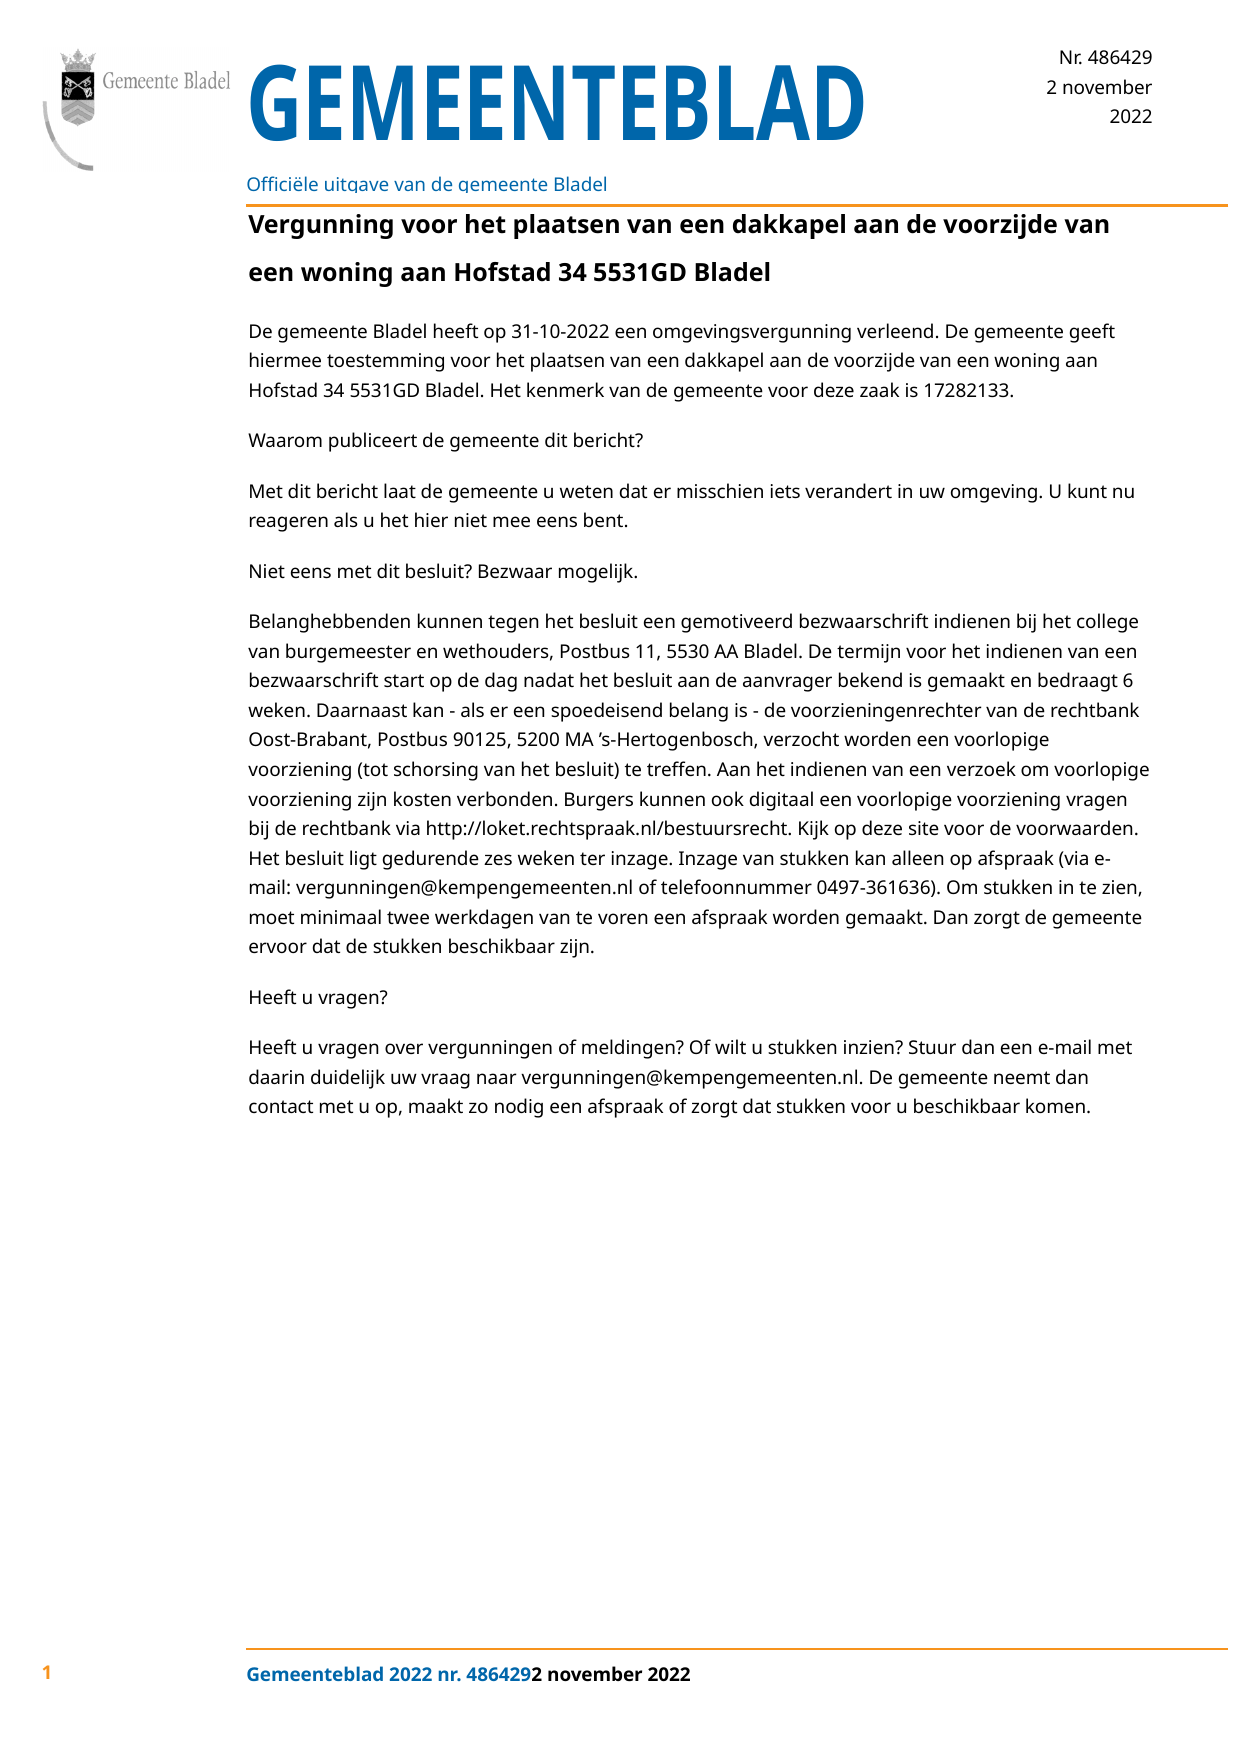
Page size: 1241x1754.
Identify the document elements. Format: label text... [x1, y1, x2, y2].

picture [41, 47, 231, 172]
text Waarom publiceert de gemeente dit bericht? [248, 427, 1152, 453]
text Belanghebbenden kunnen tegen het besluit een gemotiveerd bezwaarschrift indienen bij het college van burgemeester en wethouders, Postbus 11, 5530 AA Bladel. De termijn voor het indienen van een bezwaarschrift start op de dag nadat het besluit aan de aanvrager bekend is gemaakt en bedraagt 6 weken. Daarnaast kan - als er een spoedeisend belang is - de voorzieningenrechter van de rechtbank Oost-Brabant, Postbus 90125, 5200 MA ’s-Hertogenbosch, verzocht worden een voorlopige voorziening (tot schorsing van het besluit) te treffen. Aan het indienen van een verzoek om voorlopige voorziening zijn kosten verbonden. Burgers kunnen ook digitaal een voorlopige voorziening vragen bij de rechtbank via http://loket.rechtspraak.nl/bestuursrecht. Kijk op deze site voor de voorwaarden. Het besluit ligt gedurende zes weken ter inzage. Inzage van stukken kan alleen op afspraak (via e-mail: vergunningen@kempengemeenten.nl of telefoonnummer 0497-361636). Om stukken in te zien, moet minimaal twee werkdagen van te voren een afspraak worden gemaakt. Dan zorgt de gemeente ervoor dat de stukken beschikbaar zijn. [248, 608, 1152, 959]
text Heeft u vragen? [248, 984, 1152, 1010]
text Vergunning voor het plaatsen van een dakkapel aan de voorzijde van een woning aan Hofstad 34 5531GD Bladel [248, 207, 1152, 288]
text Met dit bericht laat de gemeente u weten dat er misschien iets verandert in uw omgeving. U kunt nu reageren als u het hier niet mee eens bent. [248, 478, 1152, 533]
text De gemeente Bladel heeft op 31-10-2022 een omgevingsvergunning verleend. De gemeente geeft hiermee toestemming voor het plaatsen van een dakkapel aan de voorzijde van een woning aan Hofstad 34 5531GD Bladel. Het kenmerk van de gemeente voor deze zaak is 17282133. [248, 318, 1152, 403]
text Heeft u vragen over vergunningen of meldingen? Of wilt u stukken inzien? Stuur dan een e-mail met daarin duidelijk uw vraag naar vergunningen@kempengemeenten.nl. De gemeente neemt dan contact met u op, maakt zo nodig een afspraak of zorgt dat stukken voor u beschikbaar komen. [248, 1034, 1152, 1119]
text Niet eens met dit besluit? Bezwaar mogelijk. [248, 558, 1152, 584]
